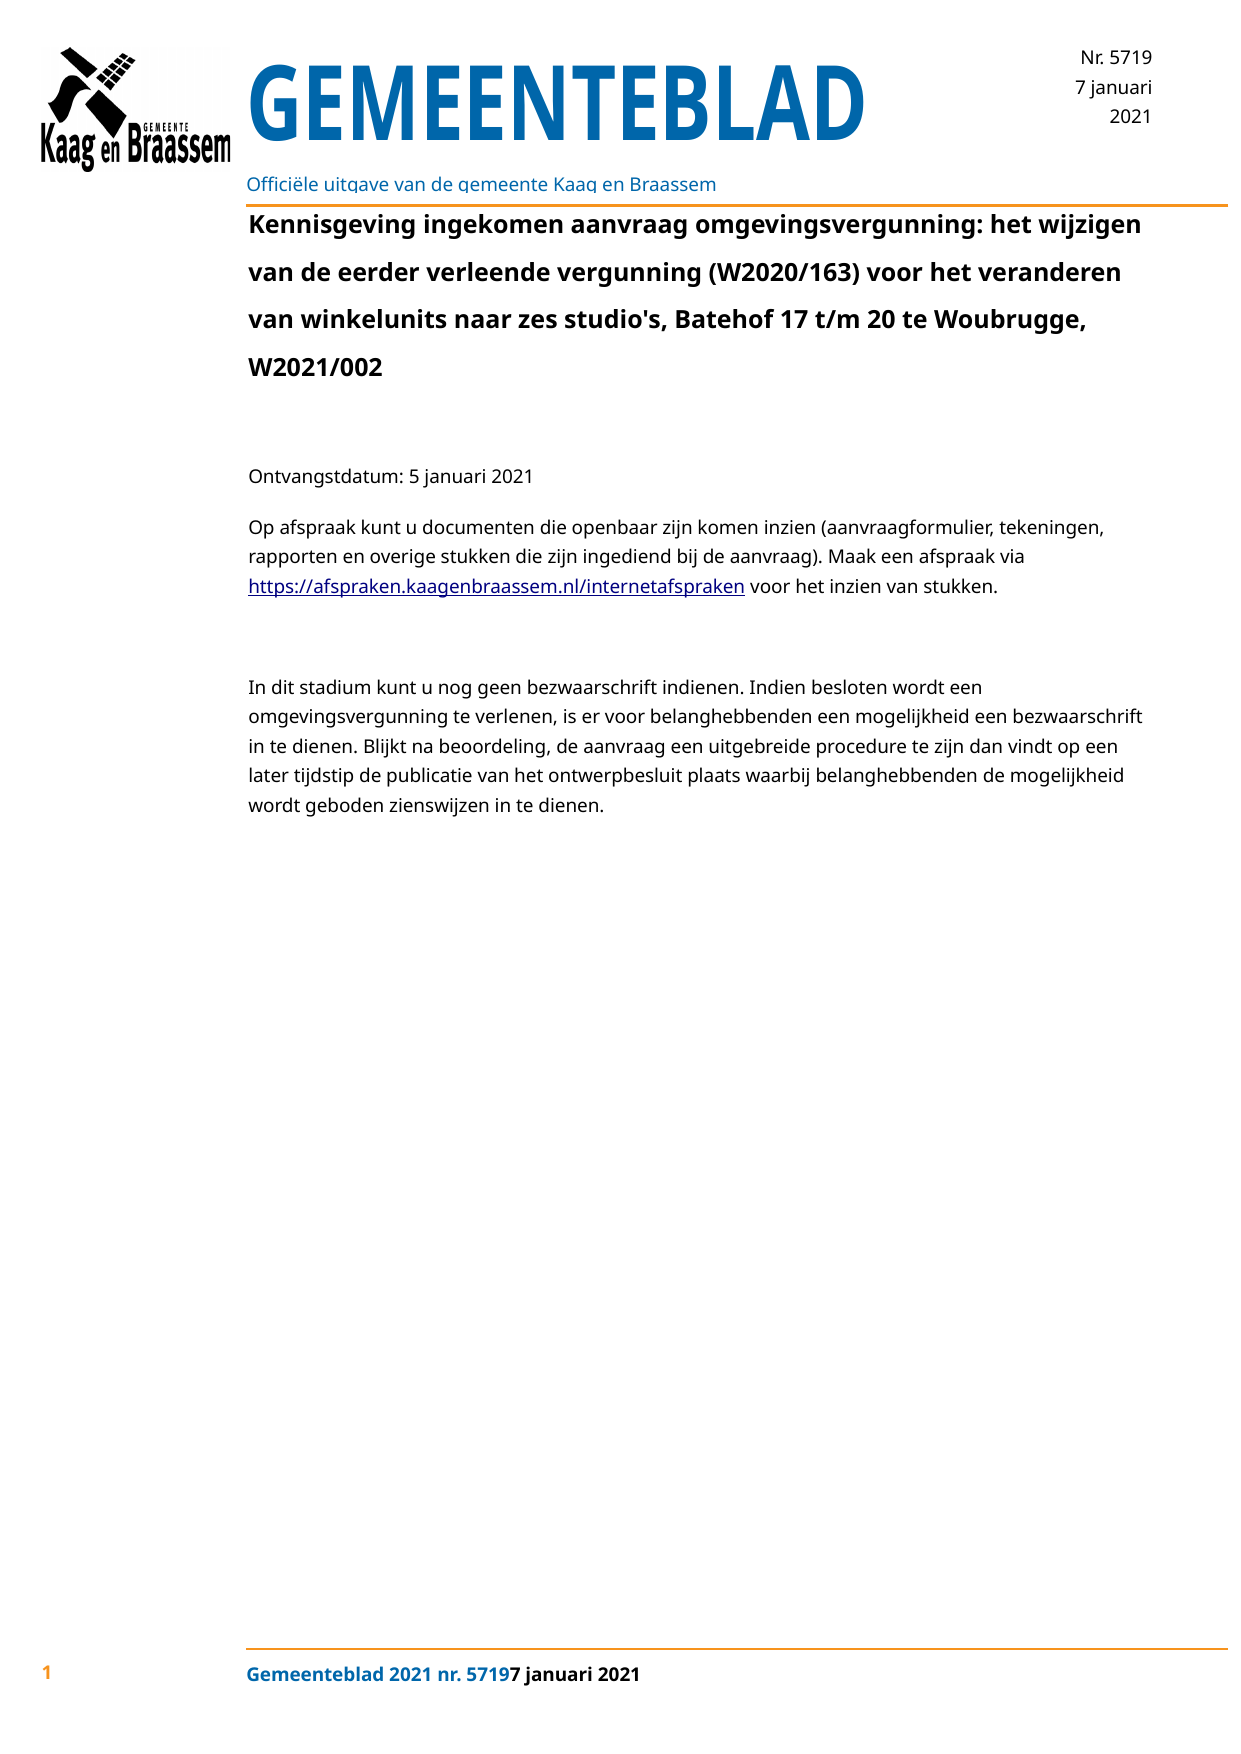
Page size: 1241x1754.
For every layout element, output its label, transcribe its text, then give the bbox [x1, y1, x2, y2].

text Op afspraak kunt u documenten die openbaar zijn komen inzien (aanvraagformulier, tekeningen, rapporten en overige stukken die zijn ingediend bij de aanvraag). Maak een afspraak via https://afspraken.kaagenbraassem.nl/internetafspraken voor het inzien van stukken. [248, 514, 1152, 599]
text Kennisgeving ingekomen aanvraag omgevingsvergunning: het wijzigen van de eerder verleende vergunning (W2020/163) voor het veranderen van winkelunits naar zes studio's, Batehof 17 t/m 20 te Woubrugge, W2021/002 [248, 207, 1152, 384]
picture [41, 47, 231, 172]
text In dit stadium kunt u nog geen bezwaarschrift indienen. Indien besloten wordt een omgevingsvergunning te verlenen, is er voor belanghebbenden een mogelijkheid een bezwaarschrift in te dienen. Blijkt na beoordeling, de aanvraag een uitgebreide procedure te zijn dan vindt op een later tijdstip de publicatie van het ontwerpbesluit plaats waarbij belanghebbenden de mogelijkheid wordt geboden zienswijzen in te dienen. [248, 674, 1152, 818]
text Ontvangstdatum: 5 januari 2021 [248, 463, 1152, 489]
